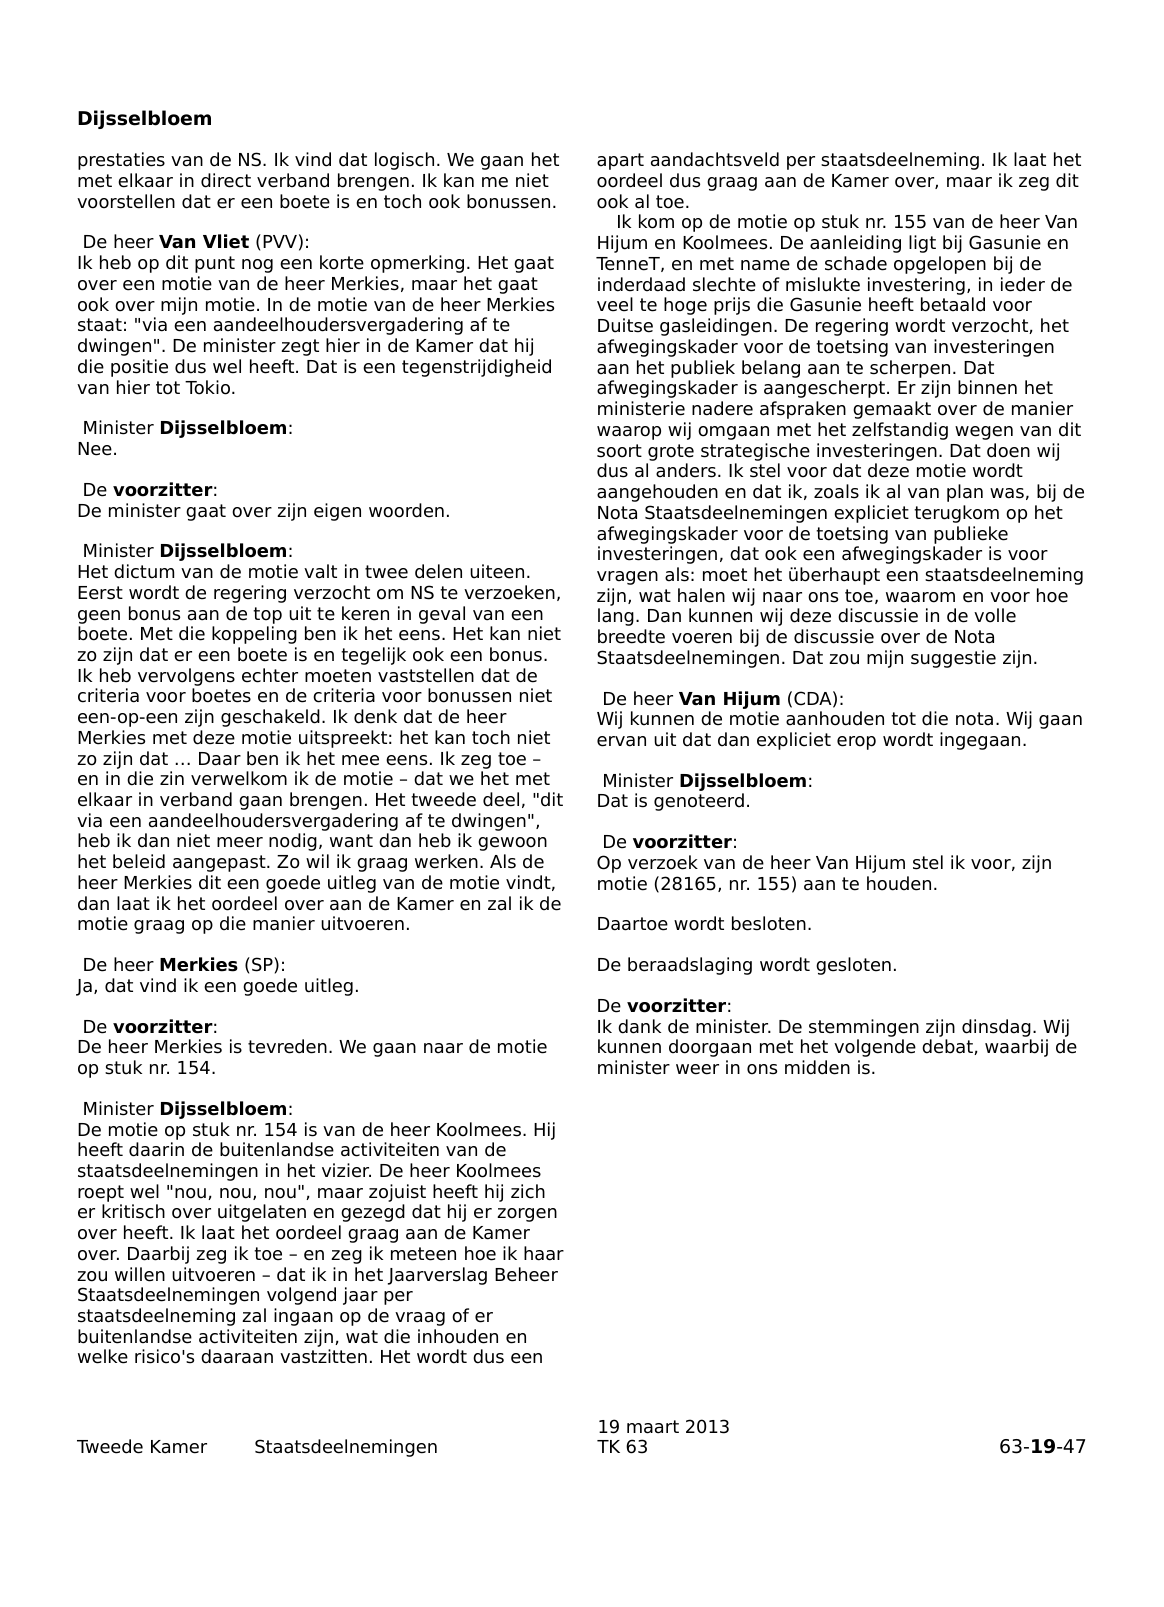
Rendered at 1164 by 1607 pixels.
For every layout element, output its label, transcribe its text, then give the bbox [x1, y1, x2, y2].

text apart aandachtsveld per staatsdeelneming. Ik laat het oordeel dus graag aan de Kamer over, maar ik zeg dit ook al toe. [596, 150, 1087, 212]
text Ik kom op de motie op stuk nr. 155 van de heer Van Hijum en Koolmees. De aanleiding ligt bij Gasunie en TenneT, en met name de schade opgelopen bij de inderdaad slechte of mislukte investering, in ieder de veel te hoge prijs die Gasunie heeft betaald voor Duitse gasleidingen. De regering wordt verzocht, het afwegingskader voor de toetsing van investeringen aan het publiek belang aan te scherpen. Dat afwegingskader is aangescherpt. Er zijn binnen het ministerie nadere afspraken gemaakt over de manier waarop wij omgaan met het zelfstandig wegen van dit soort grote strategische investeringen. Dat doen wij dus al anders. Ik stel voor dat deze motie wordt aangehouden en dat ik, zoals ik al van plan was, bij de Nota Staatsdeelnemingen expliciet terugkom op het afwegingskader voor de toetsing van publieke investeringen, dat ook een afwegingskader is voor vragen als: moet het überhaupt een staatsdeelneming zijn, wat halen wij naar ons toe, waarom en voor hoe lang. Dan kunnen wij deze discussie in de volle breedte voeren bij de discussie over de Nota Staatsdeelnemingen. Dat zou mijn suggestie zijn. [596, 212, 1087, 668]
text Minister Dijsselbloem: [596, 771, 1087, 791]
text Op verzoek van de heer Van Hijum stel ik voor, zijn motie (28165, nr. 155) aan te houden. [596, 853, 1087, 894]
text prestaties van de NS. Ik vind dat logisch. We gaan het met elkaar in direct verband brengen. Ik kan me niet voorstellen dat er een boete is en toch ook bonussen. [77, 150, 567, 212]
text Ja, dat vind ik een goede uitleg. [77, 976, 567, 996]
text Wij kunnen de motie aanhouden tot die nota. Wij gaan ervan uit dat dan expliciet erop wordt ingegaan. [596, 709, 1087, 751]
text De heer Merkies (SP): [77, 955, 567, 976]
text Ik heb op dit punt nog een korte opmerking. Het gaat over een motie van de heer Merkies, maar het gaat ook over mijn motie. In de motie van de heer Merkies staat: "via een aandeelhoudersvergadering af te dwingen". De minister zegt hier in de Kamer dat hij die positie dus wel heeft. Dat is een tegenstrijdigheid van hier tot Tokio. [77, 253, 567, 398]
text De motie op stuk nr. 154 is van de heer Koolmees. Hij heeft daarin de buitenlandse activiteiten van de staatsdeelnemingen in het vizier. De heer Koolmees roept wel "nou, nou, nou", maar zojuist heeft hij zich er kritisch over uitgelaten en gezegd dat hij er zorgen over heeft. Ik laat het oordeel graag aan de Kamer over. Daarbij zeg ik toe – en zeg ik meteen hoe ik haar zou willen uitvoeren – dat ik in het Jaarverslag Beheer Staatsdeelnemingen volgend jaar per staatsdeelneming zal ingaan op de vraag of er buitenlandse activiteiten zijn, wat die inhouden en welke risico's daaraan vastzitten. Het wordt dus een [77, 1119, 567, 1368]
text Daartoe wordt besloten. [596, 914, 1087, 935]
text De heer Merkies is tevreden. We gaan naar de motie op stuk nr. 154. [77, 1037, 567, 1079]
text Nee. [77, 439, 567, 460]
text De voorzitter: [596, 832, 1087, 853]
text De minister gaat over zijn eigen woorden. [77, 500, 567, 521]
text De beraadslaging wordt gesloten. [596, 955, 1087, 976]
text Ik dank de minister. De stemmingen zijn dinsdag. Wij kunnen doorgaan met het volgende debat, waarbij de minister weer in ons midden is. [596, 1016, 1087, 1079]
text De voorzitter: [77, 1016, 567, 1037]
text De heer Van Hijum (CDA): [596, 688, 1087, 709]
text Het dictum van de motie valt in twee delen uiteen. Eerst wordt de regering verzocht om NS te verzoeken, geen bonus aan de top uit te keren in geval van een boete. Met die koppeling ben ik het eens. Het kan niet zo zijn dat er een boete is en tegelijk ook een bonus. Ik heb vervolgens echter moeten vaststellen dat de criteria voor boetes en de criteria voor bonussen niet een-op-een zijn geschakeld. Ik denk dat de heer Merkies met deze motie uitspreekt: het kan toch niet zo zijn dat … Daar ben ik het mee eens. Ik zeg toe – en in die zin verwelkom ik de motie – dat we het met elkaar in verband gaan brengen. Het tweede deel, "dit via een aandeelhoudersvergadering af te dwingen", heb ik dan niet meer nodig, want dan heb ik gewoon het beleid aangepast. Zo wil ik graag werken. Als de heer Merkies dit een goede uitleg van de motie vindt, dan laat ik het oordeel over aan de Kamer en zal ik de motie graag op die manier uitvoeren. [77, 562, 567, 935]
text De voorzitter: [596, 996, 1087, 1016]
text Minister Dijsselbloem: [77, 418, 567, 439]
text De heer Van Vliet (PVV): [77, 232, 567, 253]
text Minister Dijsselbloem: [77, 1099, 567, 1119]
text De voorzitter: [77, 480, 567, 500]
text Dat is genoteerd. [596, 791, 1087, 812]
text Minister Dijsselbloem: [77, 541, 567, 562]
